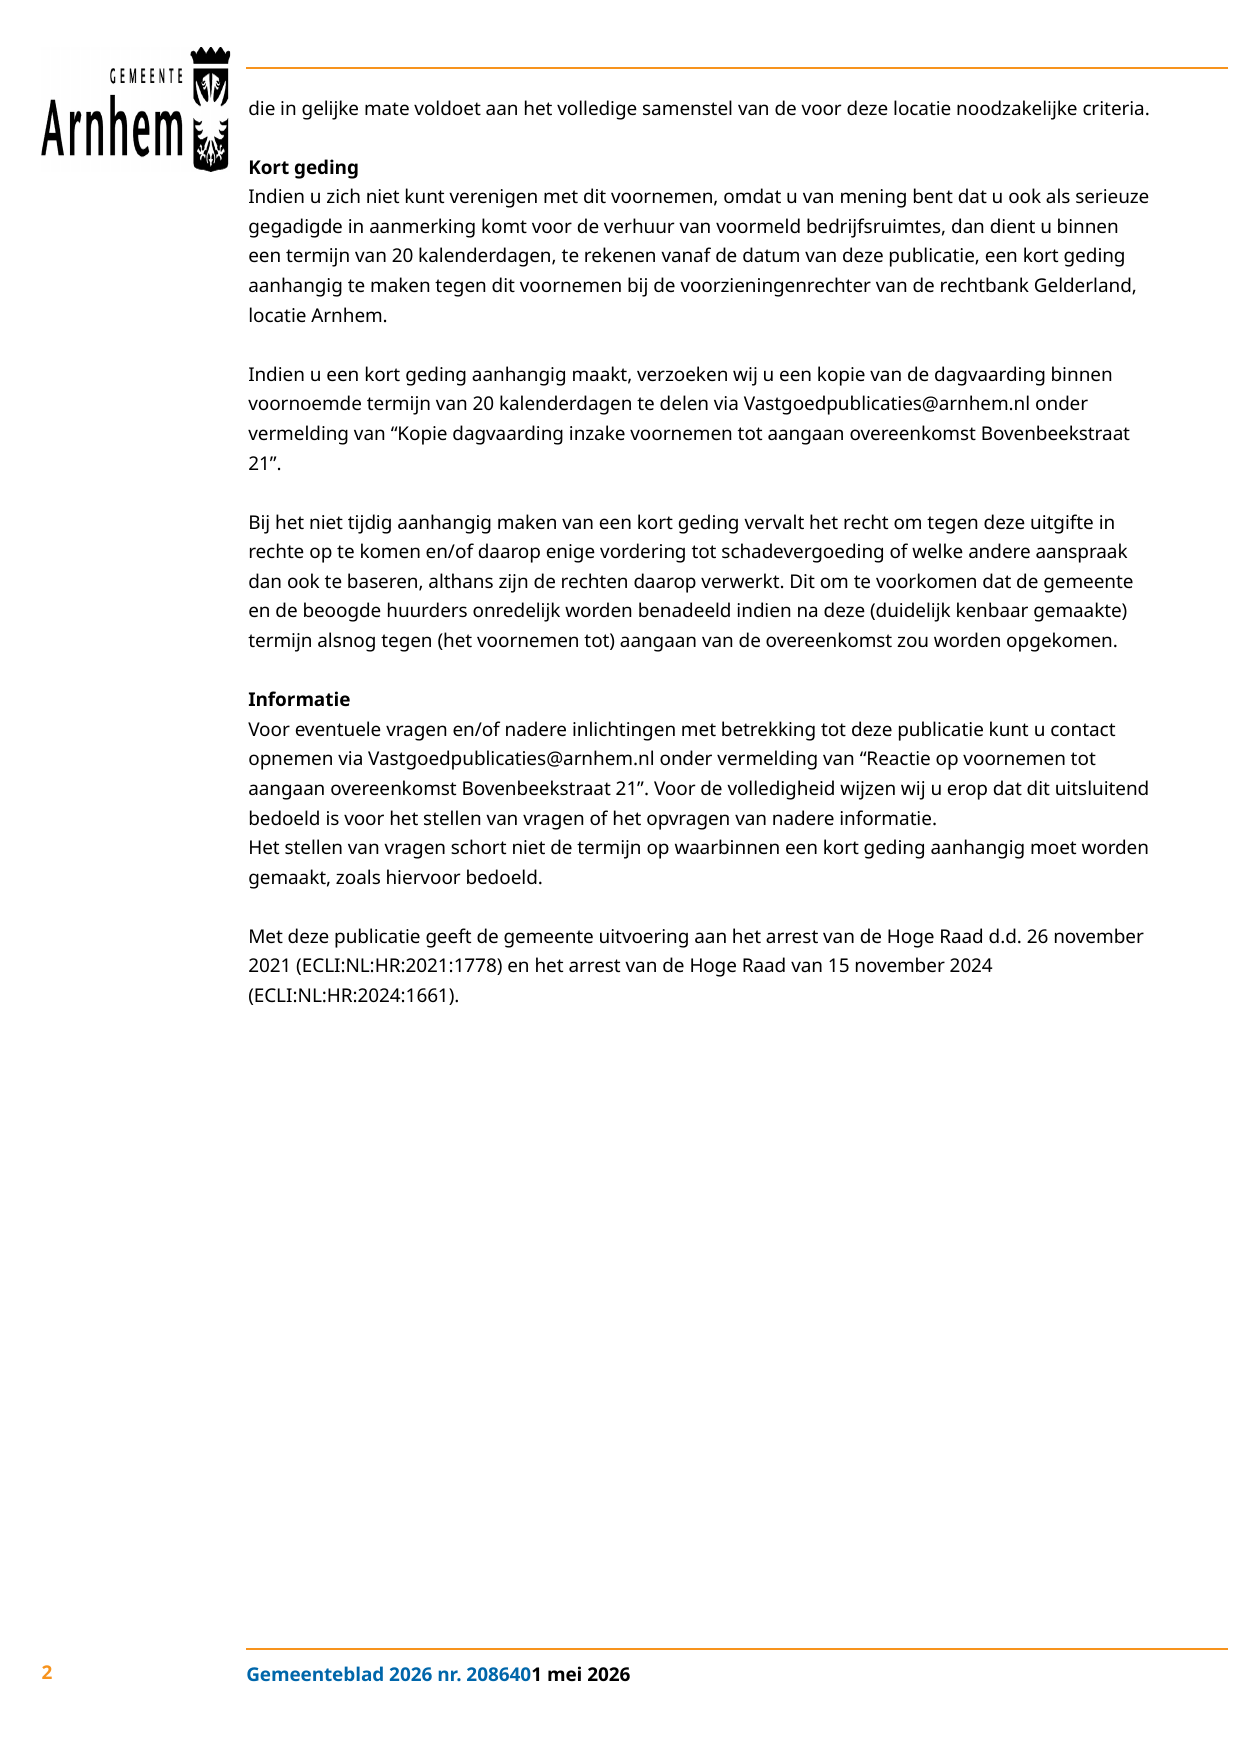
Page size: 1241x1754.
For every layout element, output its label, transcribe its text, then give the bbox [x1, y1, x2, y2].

text Het stellen van vragen schort niet de termijn op waarbinnen een kort geding aanhangig moet worden gemaakt, zoals hiervoor bedoeld. [248, 834, 1152, 890]
text Voor eventuele vragen en/of nadere inlichtingen met betrekking tot deze publicatie kunt u contact opnemen via Vastgoedpublicaties@arnhem.nl onder vermelding van “Reactie op voornemen tot aangaan overeenkomst Bovenbeekstraat 21”. Voor de volledigheid wijzen wij u erop dat dit uitsluitend bedoeld is voor het stellen van vragen of het opvragen van nadere informatie. [248, 716, 1152, 831]
text Met deze publicatie geeft de gemeente uitvoering aan het arrest van de Hoge Raad d.d. 26 november 2021 (ECLI:NL:HR:2021:1778) en het arrest van de Hoge Raad van 15 november 2024 (ECLI:NL:HR:2024:1661). [248, 923, 1152, 1008]
text Informatie [248, 686, 1152, 712]
text die in gelijke mate voldoet aan het volledige samenstel van de voor deze locatie noodzakelijke criteria. [248, 95, 1152, 121]
picture [41, 47, 231, 172]
text Indien u een kort geding aanhangig maakt, verzoeken wij u een kopie van de dagvaarding binnen voornoemde termijn van 20 kalenderdagen te delen via Vastgoedpublicaties@arnhem.nl onder vermelding van “Kopie dagvaarding inzake voornemen tot aangaan overeenkomst Bovenbeekstraat 21”. [248, 361, 1152, 476]
text Indien u zich niet kunt verenigen met dit voornemen, omdat u van mening bent dat u ook als serieuze gegadigde in aanmerking komt voor de verhuur van voormeld bedrijfsruimtes, dan dient u binnen een termijn van 20 kalenderdagen, te rekenen vanaf de datum van deze publicatie, een kort geding aanhangig te maken tegen dit voornemen bij de voorzieningenrechter van de rechtbank Gelderland, locatie Arnhem. [248, 183, 1152, 328]
text Bij het niet tijdig aanhangig maken van een kort geding vervalt het recht om tegen deze uitgifte in rechte op te komen en/of daarop enige vordering tot schadevergoeding of welke andere aanspraak dan ook te baseren, althans zijn de rechten daarop verwerkt. Dit om te voorkomen dat de gemeente en de beoogde huurders onredelijk worden benadeeld indien na deze (duidelijk kenbaar gemaakte) termijn alsnog tegen (het voornemen tot) aangaan van de overeenkomst zou worden opgekomen. [248, 509, 1152, 653]
text Kort geding [248, 154, 1152, 180]
